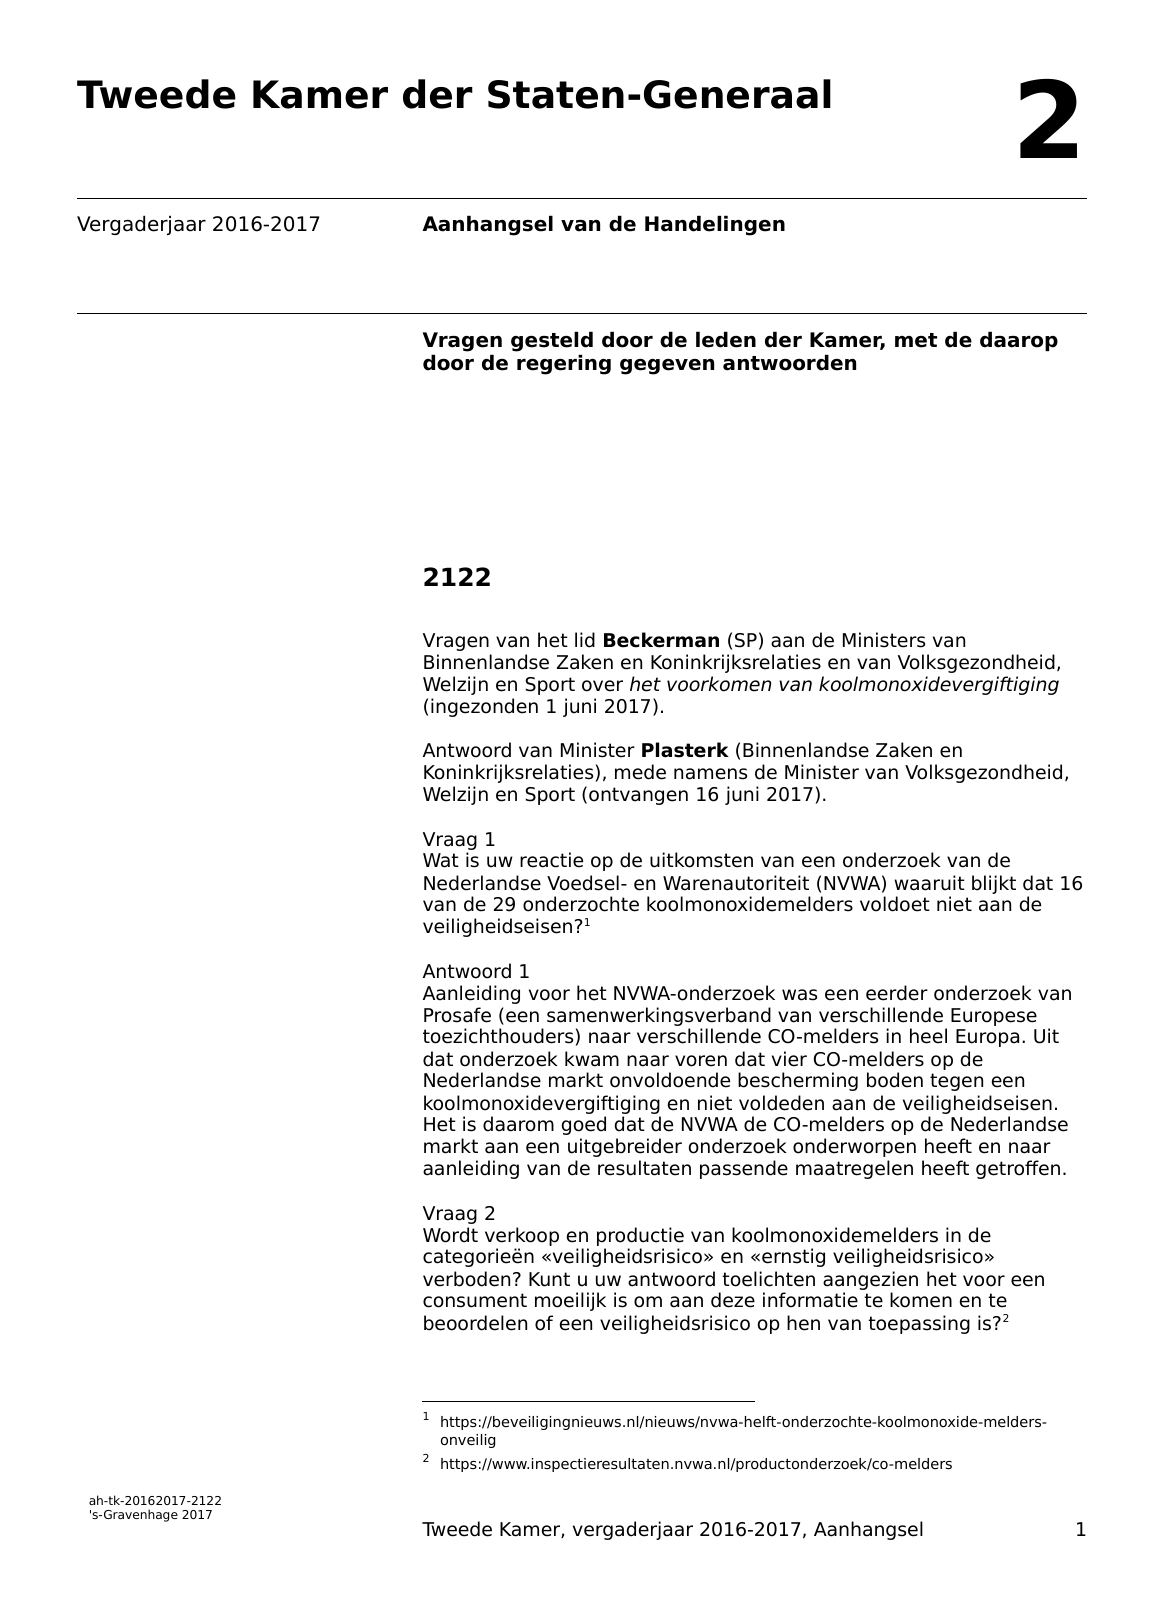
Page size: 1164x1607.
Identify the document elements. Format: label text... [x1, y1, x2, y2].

text 2122 [422, 563, 1087, 592]
text Wordt verkoop en productie van koolmonoxidemelders in de categorieën «veiligheidsrisico» en «ernstig veiligheidsrisico» verboden? Kunt u uw antwoord toelichten aangezien het voor een consument moeilijk is om aan deze informatie te komen en te beoordelen of een veiligheidsrisico op hen van toepassing is? [422, 1224, 1087, 1334]
text Aanleiding voor het NVWA-onderzoek was een eerder onderzoek van Prosafe (een samenwerkingsverband van verschillende Europese toezichthouders) naar verschillende CO-melders in heel Europa. Uit dat onderzoek kwam naar voren dat vier CO-melders op de Nederlandse markt onvoldoende bescherming boden tegen een koolmonoxidevergiftiging en niet voldeden aan de veiligheidseisen. Het is daarom goed dat de NVWA de CO-melders op de Nederlandse markt aan een uitgebreider onderzoek onderworpen heeft en naar aanleiding van de resultaten passende maatregelen heeft getroffen. [422, 982, 1087, 1180]
text https://www.inspectieresultaten.nvwa.nl/productonderzoek/co-melders [422, 1452, 1087, 1474]
table_header 2 [886, 59, 1087, 198]
table_cell Vragen gesteld door de leden der Kamer, met de daarop door de regering gegeven antwoorden [422, 314, 1087, 375]
table_header Tweede Kamer der Staten-Generaal [77, 59, 886, 198]
text ah-tk-20162017-2122 [88, 1494, 323, 1508]
text Antwoord van Minister Plasterk (Binnenlandse Zaken en Koninkrijksrelaties), mede namens de Minister van Volksgezondheid, Welzijn en Sport (ontvangen 16 juni 2017). [422, 740, 1087, 806]
table_cell [77, 314, 422, 375]
text Vraag 2 [422, 1202, 1087, 1224]
text Vragen van het lid Beckerman (SP) aan de Ministers van Binnenlandse Zaken en Koninkrijksrelaties en van Volksgezondheid, Welzijn en Sport over het voorkomen van koolmonoxidevergiftiging (ingezonden 1 juni 2017). [422, 630, 1087, 718]
table_cell Vergaderjaar 2016-2017 [77, 199, 422, 313]
text Antwoord 1 [422, 961, 1087, 982]
table_cell Aanhangsel van de Handelingen [422, 199, 1087, 313]
text 's-Gravenhage 2017 [88, 1508, 323, 1522]
text Wat is uw reactie op de uitkomsten van een onderzoek van de Nederlandse Voedsel- en Warenautoriteit (NVWA) waaruit blijkt dat 16 van de 29 onderzochte koolmonoxidemelders voldoet niet aan de veiligheidseisen? [422, 850, 1087, 938]
text Vraag 1 [422, 828, 1087, 850]
text https://beveiligingnieuws.nl/nieuws/nvwa-helft-onderzochte-koolmonoxide-melders-onveilig [422, 1410, 1087, 1449]
